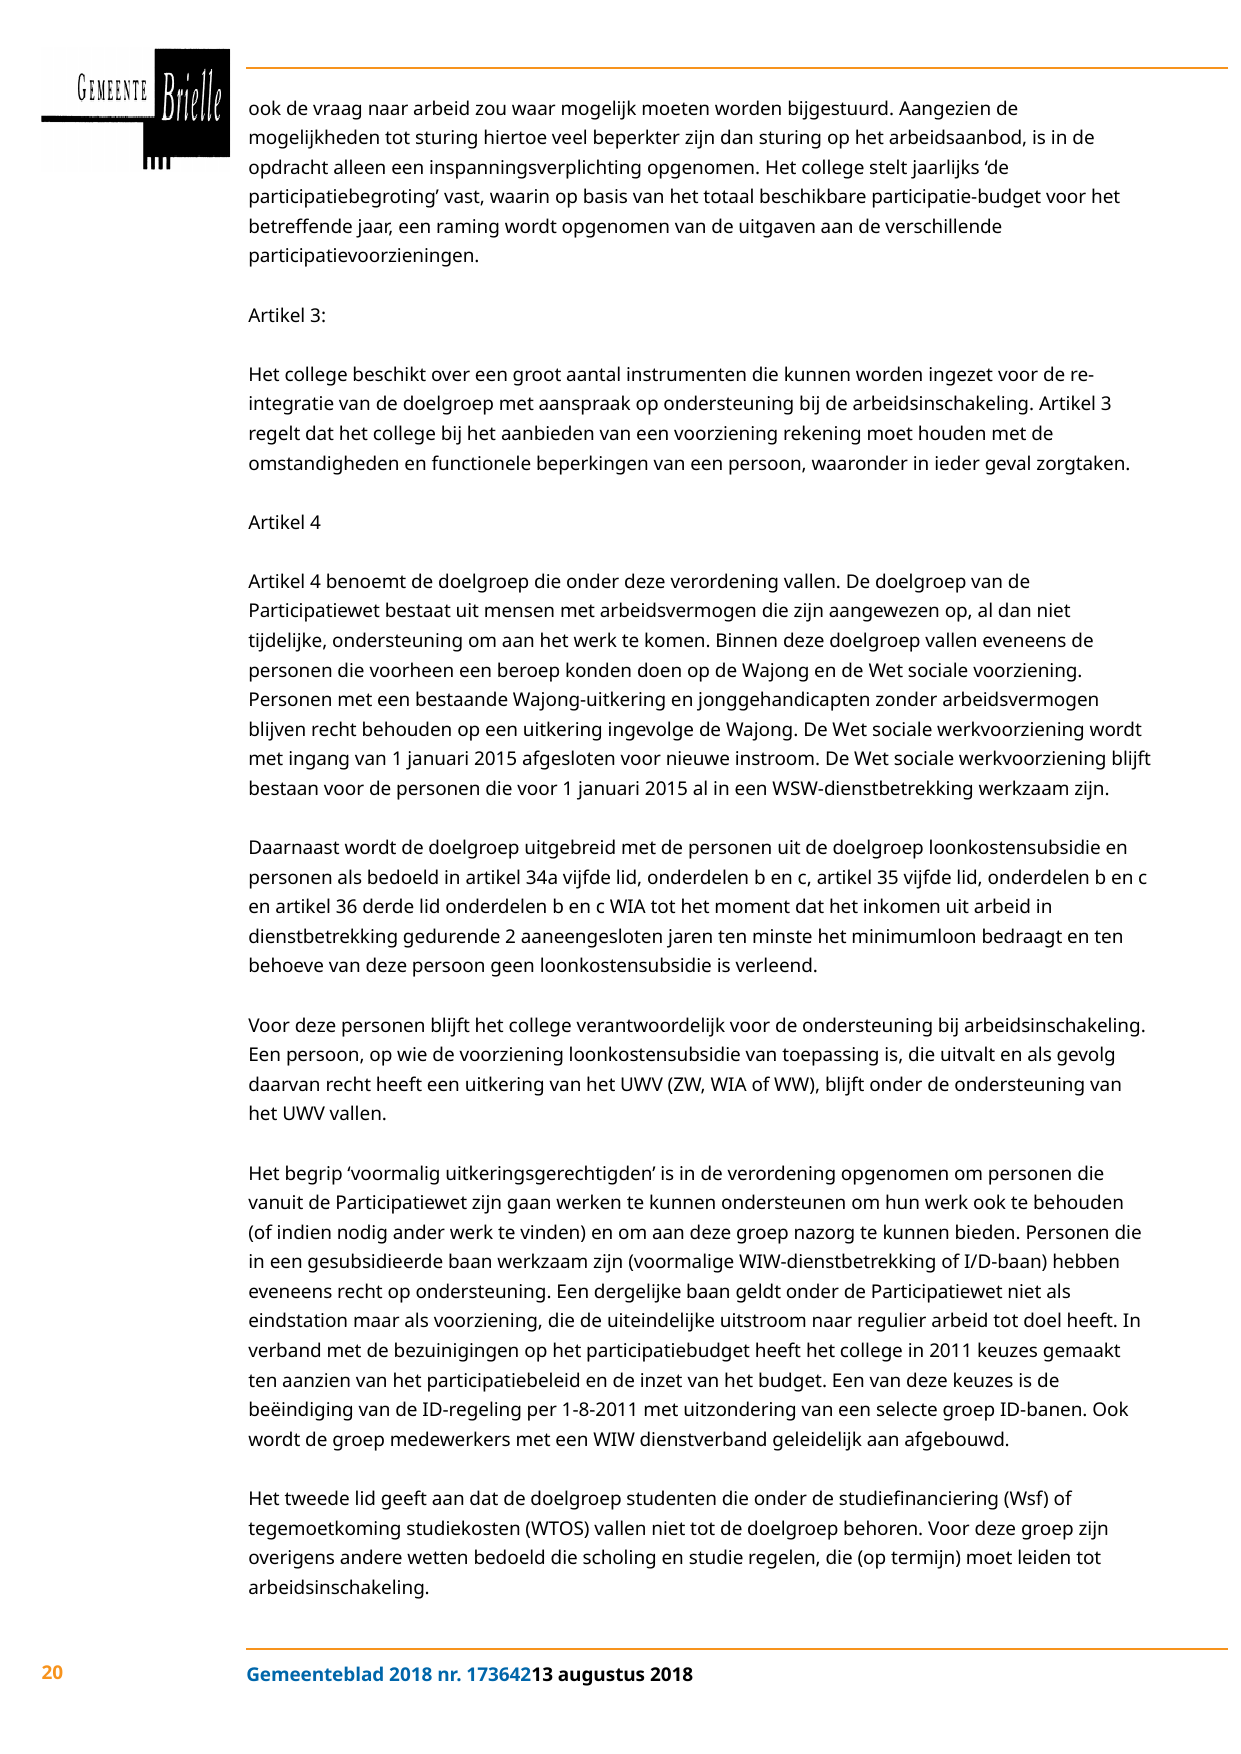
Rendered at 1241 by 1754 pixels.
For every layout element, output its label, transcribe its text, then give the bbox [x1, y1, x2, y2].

picture [41, 47, 231, 172]
text Daarnaast wordt de doelgroep uitgebreid met de personen uit de doelgroep loonkostensubsidie en personen als bedoeld in artikel 34a vijfde lid, onderdelen b en c, artikel 35 vijfde lid, onderdelen b en c en artikel 36 derde lid onderdelen b en c WIA tot het moment dat het inkomen uit arbeid in dienstbetrekking gedurende 2 aaneengesloten jaren ten minste het minimumloon bedraagt en ten behoeve van deze persoon geen loonkostensubsidie is verleend. [248, 834, 1152, 978]
text Artikel 3: [248, 302, 1152, 328]
text Artikel 4 benoemt de doelgroep die onder deze verordening vallen. De doelgroep van de Participatiewet bestaat uit mensen met arbeidsvermogen die zijn aangewezen op, al dan niet tijdelijke, ondersteuning om aan het werk te komen. Binnen deze doelgroep vallen eveneens de personen die voorheen een beroep konden doen op de Wajong en de Wet sociale voorziening. Personen met een bestaande Wajong-uitkering en jonggehandicapten zonder arbeidsvermogen blijven recht behouden op een uitkering ingevolge de Wajong. De Wet sociale werkvoorziening wordt met ingang van 1 januari 2015 afgesloten voor nieuwe instroom. De Wet sociale werkvoorziening blijft bestaan voor de personen die voor 1 januari 2015 al in een WSW-dienstbetrekking werkzaam zijn. [248, 568, 1152, 801]
text Voor deze personen blijft het college verantwoordelijk voor de ondersteuning bij arbeidsinschakeling. Een persoon, op wie de voorziening loonkostensubsidie van toepassing is, die uitvalt en als gevolg daarvan recht heeft een uitkering van het UWV (ZW, WIA of WW), blijft onder de ondersteuning van het UWV vallen. [248, 1012, 1152, 1126]
text Het college beschikt over een groot aantal instrumenten die kunnen worden ingezet voor de re-integratie van de doelgroep met aanspraak op ondersteuning bij de arbeidsinschakeling. Artikel 3 regelt dat het college bij het aanbieden van een voorziening rekening moet houden met de omstandigheden en functionele beperkingen van een persoon, waaronder in ieder geval zorgtaken. [248, 361, 1152, 476]
text Artikel 4 [248, 509, 1152, 535]
text Het tweede lid geeft aan dat de doelgroep studenten die onder de studiefinanciering (Wsf) of tegemoetkoming studiekosten (WTOS) vallen niet tot de doelgroep behoren. Voor deze groep zijn overigens andere wetten bedoeld die scholing en studie regelen, die (op termijn) moet leiden tot arbeidsinschakeling. [248, 1485, 1152, 1600]
text Het begrip ‘voormalig uitkeringsgerechtigden’ is in de verordening opgenomen om personen die vanuit de Participatiewet zijn gaan werken te kunnen ondersteunen om hun werk ook te behouden (of indien nodig ander werk te vinden) en om aan deze groep nazorg te kunnen bieden. Personen die in een gesubsidieerde baan werkzaam zijn (voormalige WIW-dienstbetrekking of I/D-baan) hebben eveneens recht op ondersteuning. Een dergelijke baan geldt onder de Participatiewet niet als eindstation maar als voorziening, die de uiteindelijke uitstroom naar regulier arbeid tot doel heeft. In verband met de bezuinigingen op het participatiebudget heeft het college in 2011 keuzes gemaakt ten aanzien van het participatiebeleid en de inzet van het budget. Een van deze keuzes is de beëindiging van de ID-regeling per 1-8-2011 met uitzondering van een selecte groep ID-banen. Ook wordt de groep medewerkers met een WIW dienstverband geleidelijk aan afgebouwd. [248, 1160, 1152, 1452]
text ook de vraag naar arbeid zou waar mogelijk moeten worden bijgestuurd. Aangezien de mogelijkheden tot sturing hiertoe veel beperkter zijn dan sturing op het arbeidsaanbod, is in de opdracht alleen een inspanningsverplichting opgenomen. Het college stelt jaarlijks ‘de participatiebegroting’ vast, waarin op basis van het totaal beschikbare participatie-budget voor het betreffende jaar, een raming wordt opgenomen van de uitgaven aan de verschillende participatievoorzieningen. [248, 95, 1152, 268]
